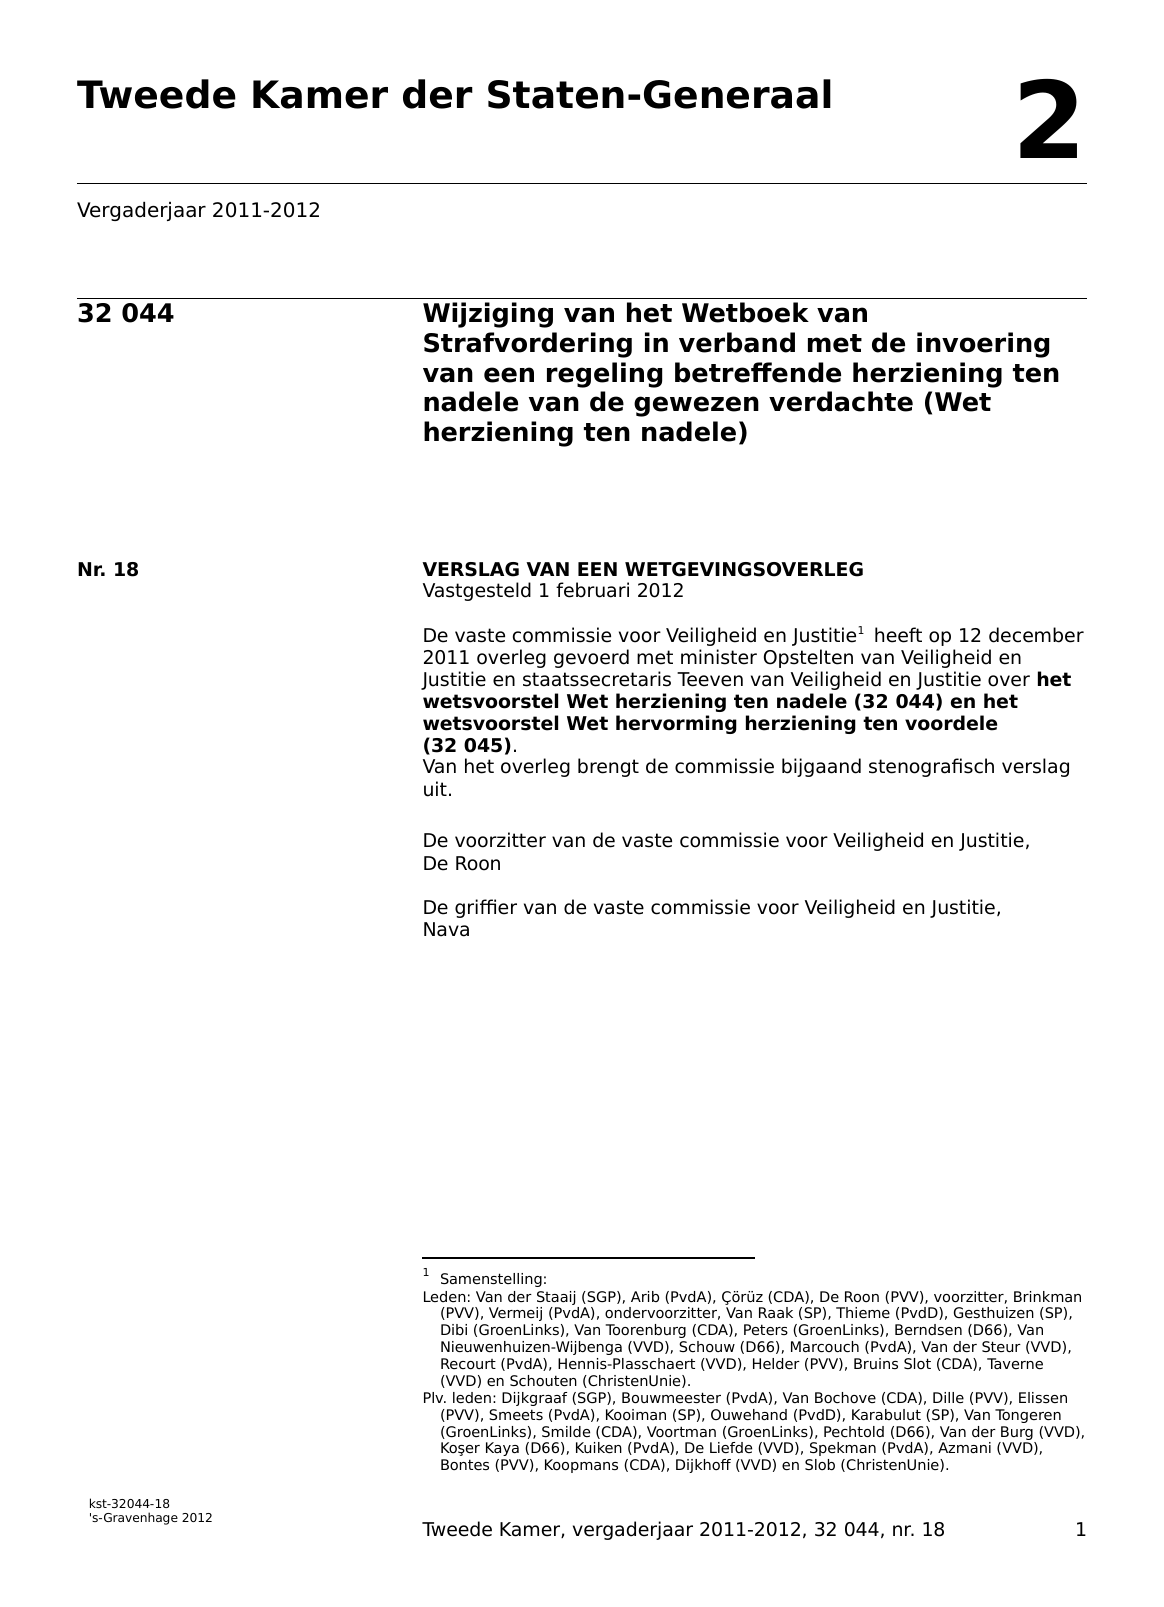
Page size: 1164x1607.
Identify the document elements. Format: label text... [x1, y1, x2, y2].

text Samenstelling: [422, 1267, 1087, 1289]
text Plv. leden: Dijkgraaf (SGP), Bouwmeester (PvdA), Van Bochove (CDA), Dille (PVV), Elissen (PVV), Smeets (PvdA), Kooiman (SP), Ouwehand (PvdD), Karabulut (SP), Van Tongeren (GroenLinks), Smilde (CDA), Voortman (GroenLinks), Pechtold (D66), Van der Burg (VVD), Koşer Kaya (D66), Kuiken (PvdA), De Liefde (VVD), Spekman (PvdA), Azmani (VVD), Bontes (PVV), Koopmans (CDA), Dijkhoff (VVD) en Slob (ChristenUnie). [422, 1390, 1087, 1474]
table_header Tweede Kamer der Staten-Generaal [77, 59, 886, 183]
text 's-Gravenhage 2012 [88, 1511, 323, 1525]
subtitle Nr. 18 VERSLAG VAN EEN WETGEVINGSOVERLEG [77, 558, 1087, 580]
text De vaste commissie voor Veiligheid en Justitie heeft op 12 december 2011 overleg gevoerd met minister Opstelten van Veiligheid en Justitie en staatssecretaris Teeven van Veiligheid en Justitie over het wetsvoorstel Wet herziening ten nadele (32 044) en het wetsvoorstel Wet hervorming herziening ten voordele (32 045). [422, 624, 1087, 756]
table_cell Vergaderjaar 2011-2012 [77, 184, 1087, 298]
subtitle 32 044 Wijziging van het Wetboek van Strafvordering in verband met de invoering van een regeling betreffende herziening ten nadele van de gewezen verdachte (Wet herziening ten nadele) [77, 299, 1087, 447]
text De griffier van de vaste commissie voor Veiligheid en Justitie, Nava [422, 897, 1087, 941]
text Vastgesteld 1 februari 2012 [422, 580, 1087, 602]
text Leden: Van der Staaij (SGP), Arib (PvdA), Çörüz (CDA), De Roon (PVV), voorzitter, Brinkman (PVV), Vermeij (PvdA), ondervoorzitter, Van Raak (SP), Thieme (PvdD), Gesthuizen (SP), Dibi (GroenLinks), Van Toorenburg (CDA), Peters (GroenLinks), Berndsen (D66), Van Nieuwenhuizen-Wijbenga (VVD), Schouw (D66), Marcouch (PvdA), Van der Steur (VVD), Recourt (PvdA), Hennis-Plasschaert (VVD), Helder (PVV), Bruins Slot (CDA), Taverne (VVD) en Schouten (ChristenUnie). [422, 1289, 1087, 1390]
text De voorzitter van de vaste commissie voor Veiligheid en Justitie, De Roon [422, 830, 1087, 874]
text Van het overleg brengt de commissie bijgaand stenografisch verslag uit. [422, 756, 1087, 800]
text kst-32044-18 [88, 1497, 323, 1511]
table_header 2 [886, 59, 1087, 183]
